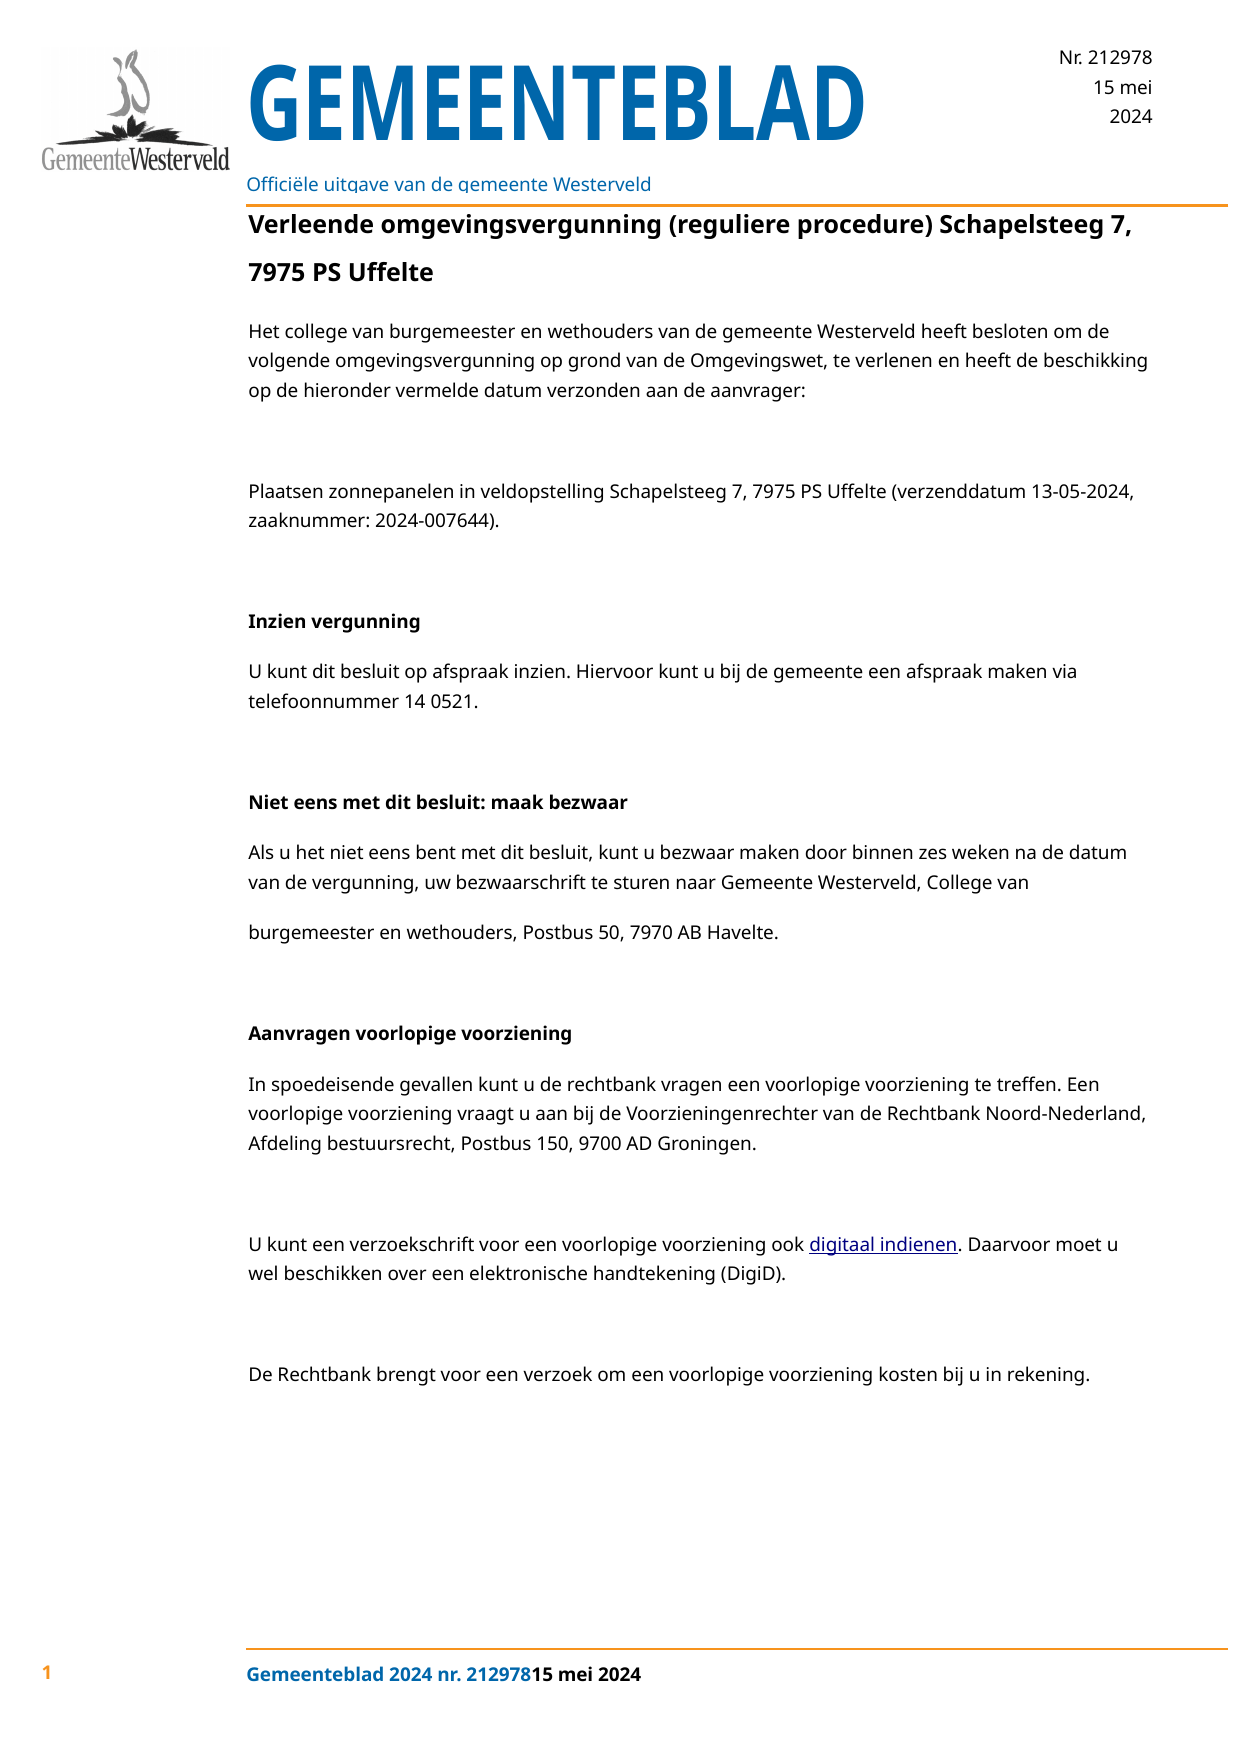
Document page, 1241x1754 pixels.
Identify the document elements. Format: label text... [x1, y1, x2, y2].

text U kunt een verzoekschrift voor een voorlopige voorziening ook digitaal indienen. Daarvoor moet u wel beschikken over een elektronische handtekening (DigiD). [248, 1231, 1152, 1286]
picture [41, 47, 231, 172]
text Aanvragen voorlopige voorziening [248, 1020, 1152, 1046]
text Inzien vergunning [248, 608, 1152, 634]
text Als u het niet eens bent met dit besluit, kunt u bezwaar maken door binnen zes weken na de datum van de vergunning, uw bezwaarschrift te sturen naar Gemeente Westerveld, College van [248, 839, 1152, 895]
text Het college van burgemeester en wethouders van de gemeente Westerveld heeft besloten om de volgende omgevingsvergunning op grond van de Omgevingswet, te verlenen en heeft de beschikking op de hieronder vermelde datum verzonden aan de aanvrager: [248, 318, 1152, 403]
text Plaatsen zonnepanelen in veldopstelling Schapelsteeg 7, 7975 PS Uffelte (verzenddatum 13-05-2024, zaaknummer: 2024-007644). [248, 478, 1152, 533]
text Verleende omgevingsvergunning (reguliere procedure) Schapelsteeg 7, 7975 PS Uffelte [248, 207, 1152, 288]
text U kunt dit besluit op afspraak inzien. Hiervoor kunt u bij de gemeente een afspraak maken via telefoonnummer 14 0521. [248, 659, 1152, 714]
text burgemeester en wethouders, Postbus 50, 7970 AB Havelte. [248, 919, 1152, 945]
text Niet eens met dit besluit: maak bezwaar [248, 789, 1152, 815]
text In spoedeisende gevallen kunt u de rechtbank vragen een voorlopige voorziening te treffen. Een voorlopige voorziening vraagt u aan bij de Voorzieningenrechter van de Rechtbank Noord-Nederland, Afdeling bestuursrecht, Postbus 150, 9700 AD Groningen. [248, 1071, 1152, 1156]
text De Rechtbank brengt voor een verzoek om een voorlopige voorziening kosten bij u in rekening. [248, 1361, 1152, 1387]
